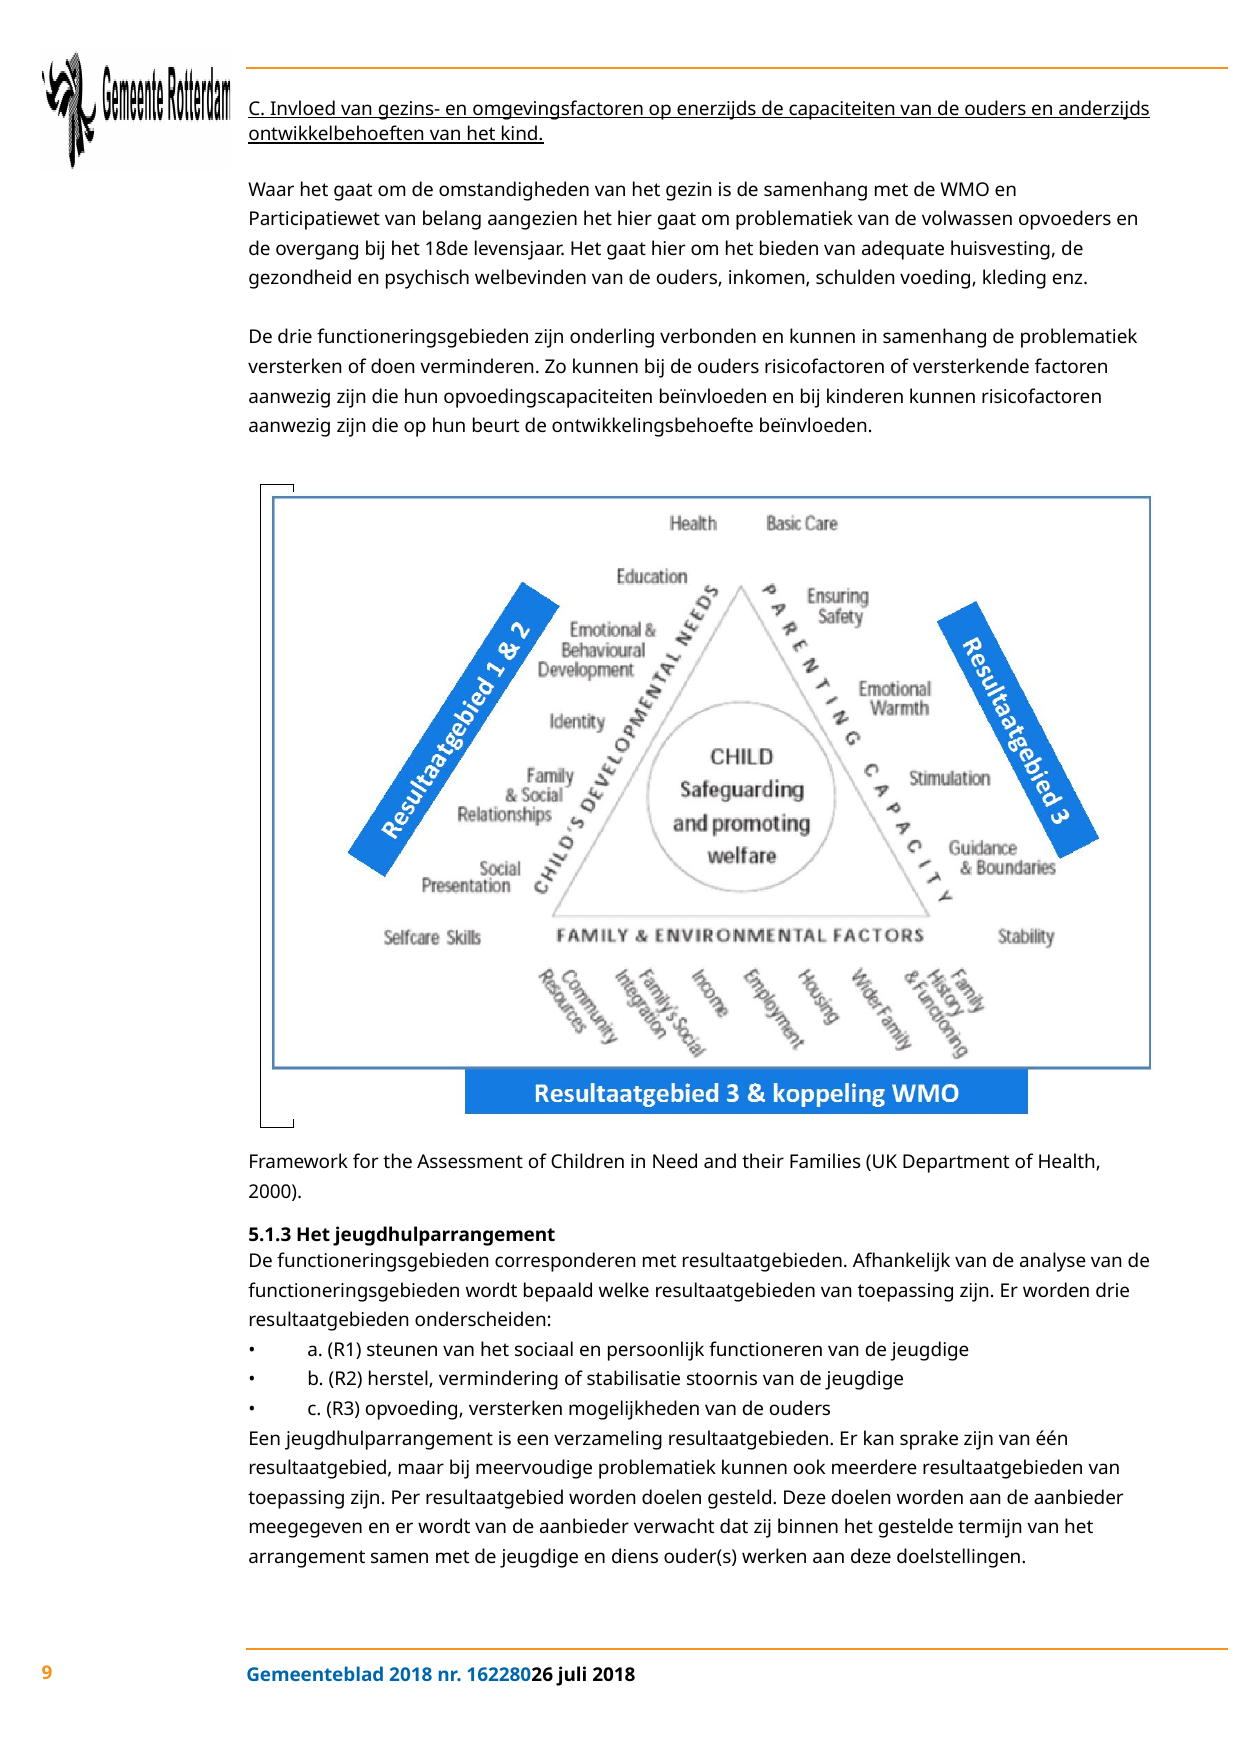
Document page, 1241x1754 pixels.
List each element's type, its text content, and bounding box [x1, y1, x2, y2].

list a. (R1) steunen van het sociaal en persoonlijk functioneren van de jeugdige [248, 1336, 1152, 1362]
list c. (R3) opvoeding, versterken mogelijkheden van de ouders [248, 1395, 1152, 1421]
text De functioneringsgebieden corresponderen met resultaatgebieden. Afhankelijk van de analyse van de functioneringsgebieden wordt bepaald welke resultaatgebieden van toepassing zijn. Er worden drie resultaatgebieden onderscheiden: [248, 1247, 1152, 1332]
text Framework for the Assessment of Children in Need and their Families (UK Department of Health, 2000). [248, 1149, 1152, 1204]
text Waar het gaat om de omstandigheden van het gezin is de samenhang met de WMO en Participatiewet van belang aangezien het hier gaat om problematiek van de volwassen opvoeders en de overgang bij het 18de levensjaar. Het gaat hier om het bieden van adequate huisvesting, de gezondheid en psychisch welbevinden van de ouders, inkomen, schulden voeding, kleding enz. [248, 176, 1152, 290]
text Een jeugdhulparrangement is een verzameling resultaatgebieden. Er kan sprake zijn van één resultaatgebied, maar bij meervoudige problematiek kunnen ook meerdere resultaatgebieden van toepassing zijn. Per resultaatgebied worden doelen gesteld. Deze doelen worden aan de aanbieder meegegeven en er wordt van de aanbieder verwacht dat zij binnen het gestelde termijn van het arrangement samen met de jeugdige en diens ouder(s) werken aan deze doelstellingen. [248, 1425, 1152, 1569]
picture [268, 492, 1155, 1119]
list b. (R2) herstel, vermindering of stabilisatie stoornis van de jeugdige [248, 1366, 1152, 1391]
text De drie functioneringsgebieden zijn onderling verbonden en kunnen in samenhang de problematiek versterken of doen verminderen. Zo kunnen bij de ouders risicofactoren of versterkende factoren aanwezig zijn die hun opvoedingscapaciteiten beïnvloeden en bij kinderen kunnen risicofactoren aanwezig zijn die op hun beurt de ontwikkelingsbehoefte beïnvloeden. [248, 324, 1152, 438]
picture [41, 47, 231, 172]
text 5.1.3 Het jeugdhulparrangement [248, 1221, 1152, 1247]
text C. Invloed van gezins- en omgevingsfactoren op enerzijds de capaciteiten van de ouders en anderzijds ontwikkelbehoeften van het kind. [248, 95, 1152, 146]
